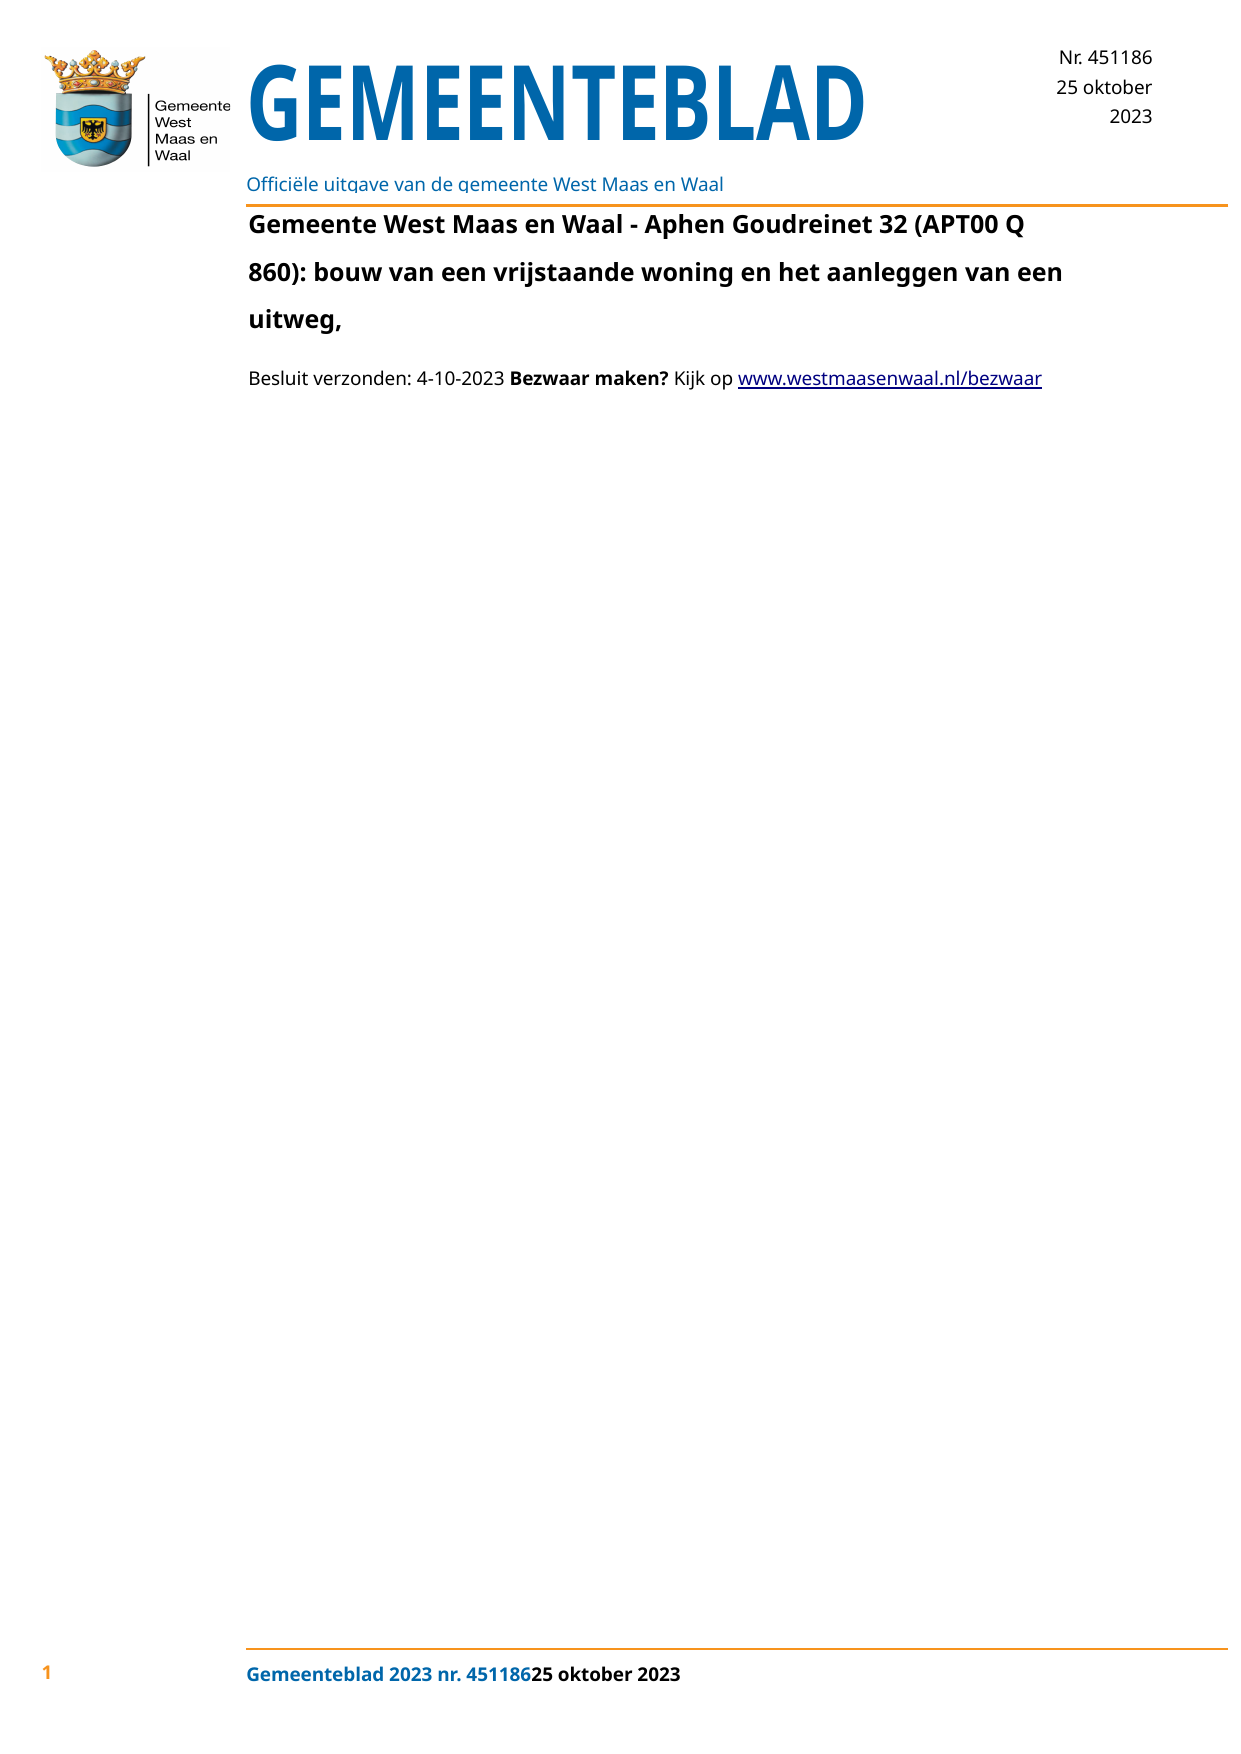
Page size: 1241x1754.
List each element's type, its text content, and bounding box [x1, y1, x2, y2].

text Besluit verzonden: 4-10-2023 Bezwaar maken? Kijk op www.westmaasenwaal.nl/bezwaar [248, 366, 1152, 391]
picture [41, 47, 231, 172]
text Gemeente West Maas en Waal - Aphen Goudreinet 32 (APT00 Q 860): bouw van een vrijstaande woning en het aanleggen van een uitweg, [248, 207, 1152, 336]
